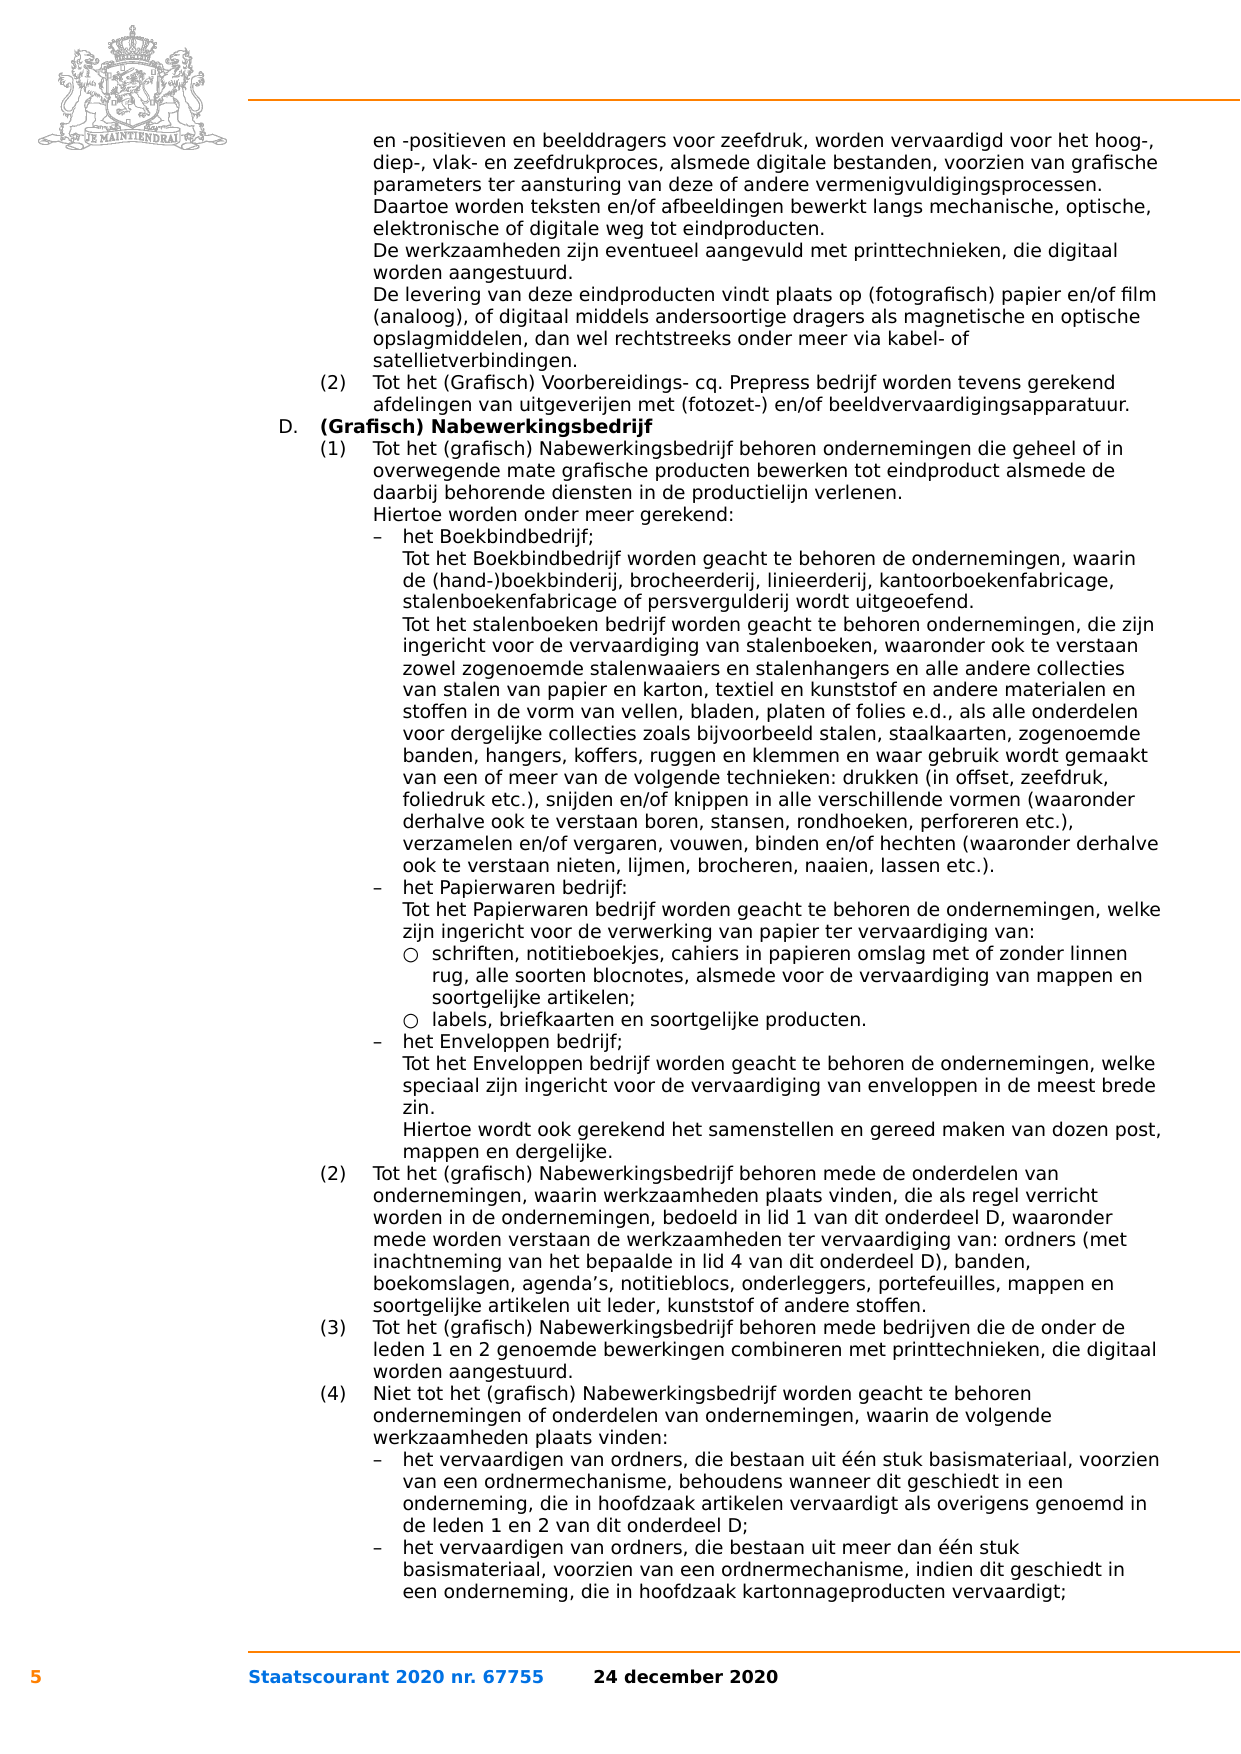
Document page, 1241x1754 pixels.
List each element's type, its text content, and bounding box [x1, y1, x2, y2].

text (2) Tot het (grafisch) Nabewerkingsbedrijf behoren mede de onderdelen van ondernemingen, waarin werkzaamheden plaats vinden, die als regel verricht worden in de ondernemingen, bedoeld in lid 1 van dit onderdeel D, waaronder mede worden verstaan de werkzaamheden ter vervaardiging van: ordners (met inachtneming van het bepaalde in lid 4 van dit onderdeel D), banden, boekomslagen, agenda’s, notitieblocs, onderleggers, portefeuilles, mappen en soortgelijke artikelen uit leder, kunststof of andere stoffen. [319, 1163, 1163, 1317]
text ○ labels, briefkaarten en soortgelijke producten. [402, 1009, 1163, 1031]
text (2) Tot het (Grafisch) Voorbereidings- cq. Prepress bedrijf worden tevens gerekend afdelingen van uitgeverijen met (fotozet-) en/of beeldvervaardigingsapparatuur. [319, 372, 1163, 416]
text Tot het Boekbindbedrijf worden geacht te behoren de ondernemingen, waarin de (hand-)boekbinderij, brocheerderij, linieerderij, kantoorboekenfabricage, stalenboekenfabricage of persvergulderij wordt uitgeoefend. [402, 547, 1163, 613]
text ○ schriften, notitieboekjes, cahiers in papieren omslag met of zonder linnen rug, alle soorten blocnotes, alsmede voor de vervaardiging van mappen en soortgelijke artikelen; [402, 943, 1163, 1009]
text – het Papierwaren bedrijf: [373, 877, 1163, 899]
text en -positieven en beelddragers voor zeefdruk, worden vervaardigd voor het hoog-, diep-, vlak- en zeefdrukproces, alsmede digitale bestanden, voorzien van grafische parameters ter aansturing van deze of andere vermenigvuldigingsprocessen. [373, 130, 1163, 196]
text Hiertoe wordt ook gerekend het samenstellen en gereed maken van dozen post, mappen en dergelijke. [402, 1119, 1163, 1163]
text – het Enveloppen bedrijf; [373, 1031, 1163, 1053]
text (1) Tot het (grafisch) Nabewerkingsbedrijf behoren ondernemingen die geheel of in overwegende mate grafische producten bewerken tot eindproduct alsmede de daarbij behorende diensten in de productielijn verlenen. [319, 438, 1163, 503]
text – het vervaardigen van ordners, die bestaan uit meer dan één stuk basismateriaal, voorzien van een ordnermechanisme, indien dit geschiedt in een onderneming, die in hoofdzaak kartonnageproducten vervaardigt; [373, 1537, 1163, 1602]
text De werkzaamheden zijn eventueel aangevuld met printtechnieken, die digitaal worden aangestuurd. [373, 240, 1163, 284]
picture [38, 25, 227, 150]
text Tot het stalenboeken bedrijf worden geacht te behoren ondernemingen, die zijn ingericht voor de vervaardiging van stalenboeken, waaronder ook te verstaan zowel zogenoemde stalenwaaiers en stalenhangers en alle andere collecties van stalen van papier en karton, textiel en kunststof en andere materialen en stoffen in de vorm van vellen, bladen, platen of folies e.d., als alle onderdelen voor dergelijke collecties zoals bijvoorbeeld stalen, staalkaarten, zogenoemde banden, hangers, koffers, ruggen en klemmen en waar gebruik wordt gemaakt van een of meer van de volgende technieken: drukken (in offset, zeefdruk, foliedruk etc.), snijden en/of knippen in alle verschillende vormen (waaronder derhalve ook te verstaan boren, stansen, rondhoeken, perforeren etc.), verzamelen en/of vergaren, vouwen, binden en/of hechten (waaronder derhalve ook te verstaan nieten, lijmen, brocheren, naaien, lassen etc.). [402, 613, 1163, 877]
text D. (Grafisch) Nabewerkingsbedrijf [278, 416, 1163, 438]
text Tot het Enveloppen bedrijf worden geacht te behoren de ondernemingen, welke speciaal zijn ingericht voor de vervaardiging van enveloppen in de meest brede zin. [402, 1053, 1163, 1119]
text Daartoe worden teksten en/of afbeeldingen bewerkt langs mechanische, optische, elektronische of digitale weg tot eindproducten. [373, 196, 1163, 240]
text De levering van deze eindproducten vindt plaats op (fotografisch) papier en/of film (analoog), of digitaal middels andersoortige dragers als magnetische en optische opslagmiddelen, dan wel rechtstreeks onder meer via kabel- of satellietverbindingen. [373, 284, 1163, 372]
text (3) Tot het (grafisch) Nabewerkingsbedrijf behoren mede bedrijven die de onder de leden 1 en 2 genoemde bewerkingen combineren met printtechnieken, die digitaal worden aangestuurd. [319, 1317, 1163, 1383]
text – het Boekbindbedrijf; [373, 526, 1163, 547]
text (4) Niet tot het (grafisch) Nabewerkingsbedrijf worden geacht te behoren ondernemingen of onderdelen van ondernemingen, waarin de volgende werkzaamheden plaats vinden: [319, 1383, 1163, 1449]
text – het vervaardigen van ordners, die bestaan uit één stuk basismateriaal, voorzien van een ordnermechanisme, behoudens wanneer dit geschiedt in een onderneming, die in hoofdzaak artikelen vervaardigt als overigens genoemd in de leden 1 en 2 van dit onderdeel D; [373, 1449, 1163, 1537]
text Hiertoe worden onder meer gerekend: [373, 503, 1163, 526]
text Tot het Papierwaren bedrijf worden geacht te behoren de ondernemingen, welke zijn ingericht voor de verwerking van papier ter vervaardiging van: [402, 899, 1163, 943]
